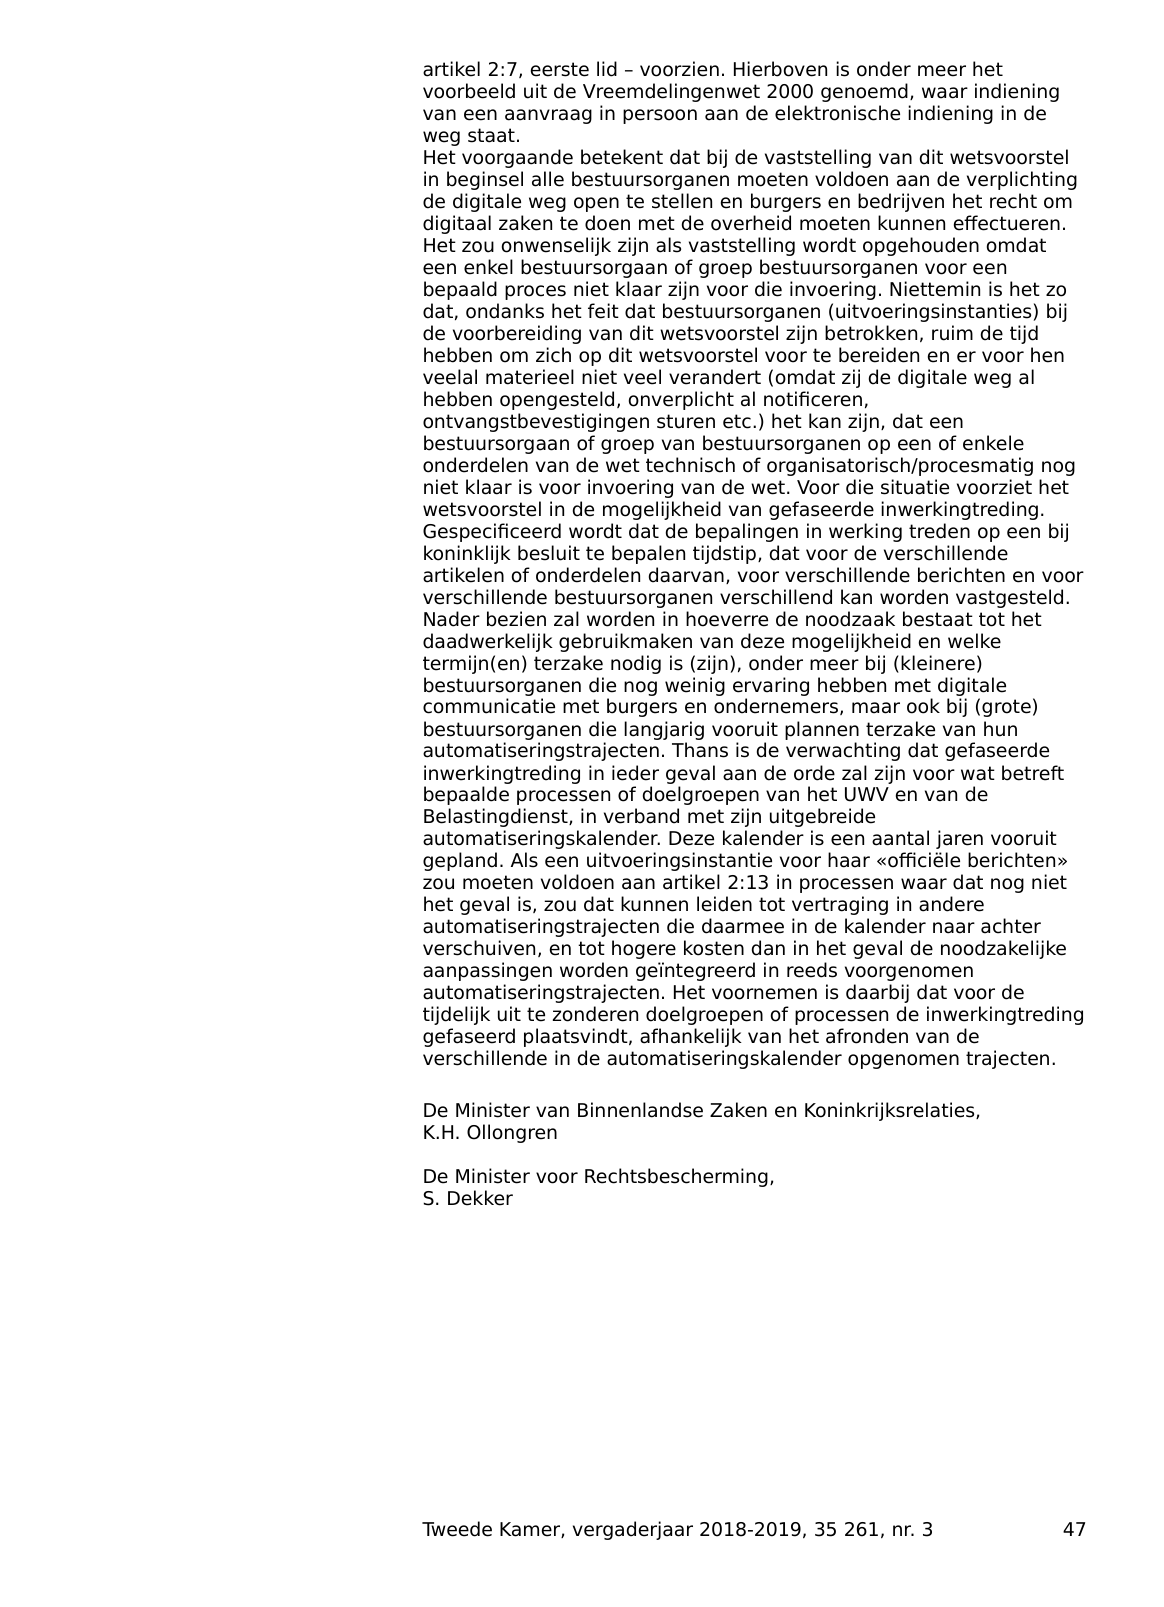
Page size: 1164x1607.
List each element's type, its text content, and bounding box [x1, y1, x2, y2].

text De Minister voor Rechtsbescherming, S. Dekker [422, 1166, 1087, 1210]
text Het voorgaande betekent dat bij de vaststelling van dit wetsvoorstel in beginsel alle bestuursorganen moeten voldoen aan de verplichting de digitale weg open te stellen en burgers en bedrijven het recht om digitaal zaken te doen met de overheid moeten kunnen effectueren. Het zou onwenselijk zijn als vaststelling wordt opgehouden omdat een enkel bestuursorgaan of groep bestuursorganen voor een bepaald proces niet klaar zijn voor die invoering. Niettemin is het zo dat, ondanks het feit dat bestuursorganen (uitvoeringsinstanties) bij de voorbereiding van dit wetsvoorstel zijn betrokken, ruim de tijd hebben om zich op dit wetsvoorstel voor te bereiden en er voor hen veelal materieel niet veel verandert (omdat zij de digitale weg al hebben opengesteld, onverplicht al notificeren, ontvangstbevestigingen sturen etc.) het kan zijn, dat een bestuursorgaan of groep van bestuursorganen op een of enkele onderdelen van de wet technisch of organisatorisch/procesmatig nog niet klaar is voor invoering van de wet. Voor die situatie voorziet het wetsvoorstel in de mogelijkheid van gefaseerde inwerkingtreding. Gespecificeerd wordt dat de bepalingen in werking treden op een bij koninklijk besluit te bepalen tijdstip, dat voor de verschillende artikelen of onderdelen daarvan, voor verschillende berichten en voor verschillende bestuursorganen verschillend kan worden vastgesteld. Nader bezien zal worden in hoeverre de noodzaak bestaat tot het daadwerkelijk gebruikmaken van deze mogelijkheid en welke termijn(en) terzake nodig is (zijn), onder meer bij (kleinere) bestuursorganen die nog weinig ervaring hebben met digitale communicatie met burgers en ondernemers, maar ook bij (grote) bestuursorganen die langjarig vooruit plannen terzake van hun automatiseringstrajecten. Thans is de verwachting dat gefaseerde inwerkingtreding in ieder geval aan de orde zal zijn voor wat betreft bepaalde processen of doelgroepen van het UWV en van de Belastingdienst, in verband met zijn uitgebreide automatiseringskalender. Deze kalender is een aantal jaren vooruit gepland. Als een uitvoeringsinstantie voor haar «officiële berichten» zou moeten voldoen aan artikel 2:13 in processen waar dat nog niet het geval is, zou dat kunnen leiden tot vertraging in andere automatiseringstrajecten die daarmee in de kalender naar achter verschuiven, en tot hogere kosten dan in het geval de noodzakelijke aanpassingen worden geïntegreerd in reeds voorgenomen automatiseringstrajecten. Het voornemen is daarbij dat voor de tijdelijk uit te zonderen doelgroepen of processen de inwerkingtreding gefaseerd plaatsvindt, afhankelijk van het afronden van de verschillende in de automatiseringskalender opgenomen trajecten. [422, 147, 1087, 1070]
text De Minister van Binnenlandse Zaken en Koninkrijksrelaties, K.H. Ollongren [422, 1100, 1087, 1144]
text artikel 2:7, eerste lid – voorzien. Hierboven is onder meer het voorbeeld uit de Vreemdelingenwet 2000 genoemd, waar indiening van een aanvraag in persoon aan de elektronische indiening in de weg staat. [422, 59, 1087, 147]
